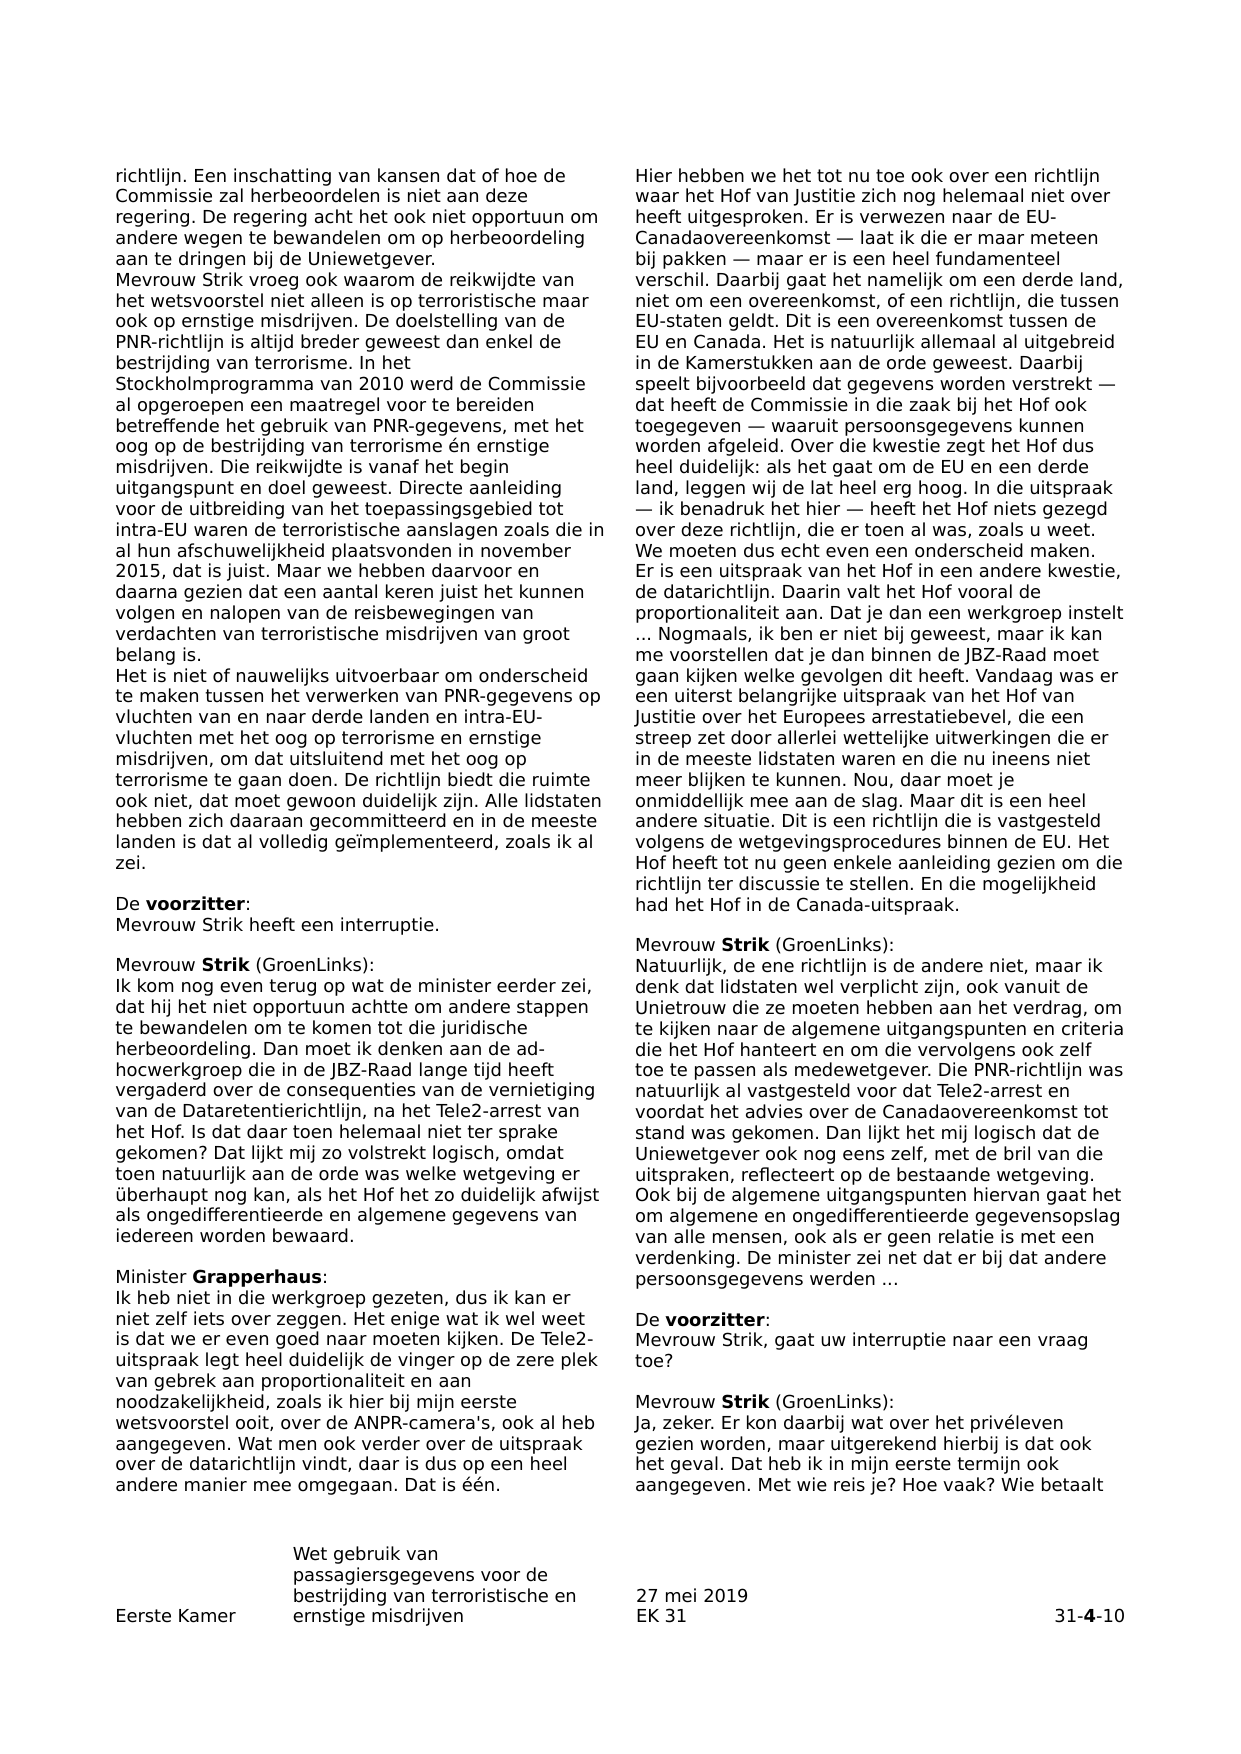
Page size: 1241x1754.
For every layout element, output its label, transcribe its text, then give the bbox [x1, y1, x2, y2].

text Mevrouw Strik, gaat uw interruptie naar een vraag toe? [635, 1330, 1125, 1372]
text Mevrouw Strik (GroenLinks): [635, 1392, 1125, 1412]
text Ik kom nog even terug op wat de minister eerder zei, dat hij het niet opportuun achtte om andere stappen te bewandelen om te komen tot die juridische herbeoordeling. Dan moet ik denken aan de ad-hocwerkgroep die in de JBZ-Raad lange tijd heeft vergaderd over de consequenties van de vernietiging van de Dataretentierichtlijn, na het Tele2-arrest van het Hof. Is dat daar toen helemaal niet ter sprake gekomen? Dat lijkt mij zo volstrekt logisch, omdat toen natuurlijk aan de orde was welke wetgeving er überhaupt nog kan, als het Hof het zo duidelijk afwijst als ongedifferentieerde en algemene gegevens van iedereen worden bewaard. [115, 976, 605, 1247]
text Natuurlijk, de ene richtlijn is de andere niet, maar ik denk dat lidstaten wel verplicht zijn, ook vanuit de Unietrouw die ze moeten hebben aan het verdrag, om te kijken naar de algemene uitgangspunten en criteria die het Hof hanteert en om die vervolgens ook zelf toe te passen als medewetgever. Die PNR-richtlijn was natuurlijk al vastgesteld voor dat Tele2-arrest en voordat het advies over de Canadaovereenkomst tot stand was gekomen. Dan lijkt het mij logisch dat de Uniewetgever ook nog eens zelf, met de bril van die uitspraken, reflecteert op de bestaande wetgeving. Ook bij de algemene uitgangspunten hiervan gaat het om algemene en ongedifferentieerde gegevensopslag van alle mensen, ook als er geen relatie is met een verdenking. De minister zei net dat er bij dat andere persoonsgegevens werden ... [635, 956, 1125, 1289]
text richtlijn. Een inschatting van kansen dat of hoe de Commissie zal herbeoordelen is niet aan deze regering. De regering acht het ook niet opportuun om andere wegen te bewandelen om op herbeoordeling aan te dringen bij de Uniewetgever. [115, 165, 605, 269]
text Mevrouw Strik vroeg ook waarom de reikwijdte van het wetsvoorstel niet alleen is op terroristische maar ook op ernstige misdrijven. De doelstelling van de PNR-richtlijn is altijd breder geweest dan enkel de bestrijding van terrorisme. In het Stockholmprogramma van 2010 werd de Commissie al opgeroepen een maatregel voor te bereiden betreffende het gebruik van PNR-gegevens, met het oog op de bestrijding van terrorisme én ernstige misdrijven. Die reikwijdte is vanaf het begin uitgangspunt en doel geweest. Directe aanleiding voor de uitbreiding van het toepassingsgebied tot intra-EU waren de terroristische aanslagen zoals die in al hun afschuwelijkheid plaatsvonden in november 2015, dat is juist. Maar we hebben daarvoor en daarna gezien dat een aantal keren juist het kunnen volgen en nalopen van de reisbewegingen van verdachten van terroristische misdrijven van groot belang is. [115, 269, 605, 665]
text Ik heb niet in die werkgroep gezeten, dus ik kan er niet zelf iets over zeggen. Het enige wat ik wel weet is dat we er even goed naar moeten kijken. De Tele2-uitspraak legt heel duidelijk de vinger op de zere plek van gebrek aan proportionaliteit en aan noodzakelijkheid, zoals ik hier bij mijn eerste wetsvoorstel ooit, over de ANPR-camera's, ook al heb aangegeven. Wat men ook verder over de uitspraak over de datarichtlijn vindt, daar is dus op een heel andere manier mee omgegaan. Dat is één. [115, 1287, 605, 1496]
text Hier hebben we het tot nu toe ook over een richtlijn waar het Hof van Justitie zich nog helemaal niet over heeft uitgesproken. Er is verwezen naar de EU-Canadaovereenkomst — laat ik die er maar meteen bij pakken — maar er is een heel fundamenteel verschil. Daarbij gaat het namelijk om een derde land, niet om een overeenkomst, of een richtlijn, die tussen EU-staten geldt. Dit is een overeenkomst tussen de EU en Canada. Het is natuurlijk allemaal al uitgebreid in de Kamerstukken aan de orde geweest. Daarbij speelt bijvoorbeeld dat gegevens worden verstrekt — dat heeft de Commissie in die zaak bij het Hof ook toegegeven — waaruit persoonsgegevens kunnen worden afgeleid. Over die kwestie zegt het Hof dus heel duidelijk: als het gaat om de EU en een derde land, leggen wij de lat heel erg hoog. In die uitspraak — ik benadruk het hier — heeft het Hof niets gezegd over deze richtlijn, die er toen al was, zoals u weet. We moeten dus echt even een onderscheid maken. [635, 165, 1125, 561]
text De voorzitter: [635, 1309, 1125, 1330]
text De voorzitter: [115, 894, 605, 914]
text Het is niet of nauwelijks uitvoerbaar om onderscheid te maken tussen het verwerken van PNR-gegevens op vluchten van en naar derde landen en intra-EU-vluchten met het oog op terrorisme en ernstige misdrijven, om dat uitsluitend met het oog op terrorisme te gaan doen. De richtlijn biedt die ruimte ook niet, dat moet gewoon duidelijk zijn. Alle lidstaten hebben zich daaraan gecommitteerd en in de meeste landen is dat al volledig geïmplementeerd, zoals ik al zei. [115, 665, 605, 874]
text Ja, zeker. Er kon daarbij wat over het privéleven gezien worden, maar uitgerekend hierbij is dat ook het geval. Dat heb ik in mijn eerste termijn ook aangegeven. Met wie reis je? Hoe vaak? Wie betaalt [635, 1412, 1125, 1496]
text Mevrouw Strik heeft een interruptie. [115, 914, 605, 935]
text Mevrouw Strik (GroenLinks): [635, 935, 1125, 956]
text Mevrouw Strik (GroenLinks): [115, 955, 605, 976]
text Er is een uitspraak van het Hof in een andere kwestie, de datarichtlijn. Daarin valt het Hof vooral de proportionaliteit aan. Dat je dan een werkgroep instelt ... Nogmaals, ik ben er niet bij geweest, maar ik kan me voorstellen dat je dan binnen de JBZ-Raad moet gaan kijken welke gevolgen dit heeft. Vandaag was er een uiterst belangrijke uitspraak van het Hof van Justitie over het Europees arrestatiebevel, die een streep zet door allerlei wettelijke uitwerkingen die er in de meeste lidstaten waren en die nu ineens niet meer blijken te kunnen. Nou, daar moet je onmiddellijk mee aan de slag. Maar dit is een heel andere situatie. Dit is een richtlijn die is vastgesteld volgens de wetgevingsprocedures binnen de EU. Het Hof heeft tot nu geen enkele aanleiding gezien om die richtlijn ter discussie te stellen. En die mogelijkheid had het Hof in de Canada-uitspraak. [635, 561, 1125, 915]
text Minister Grapperhaus: [115, 1267, 605, 1287]
